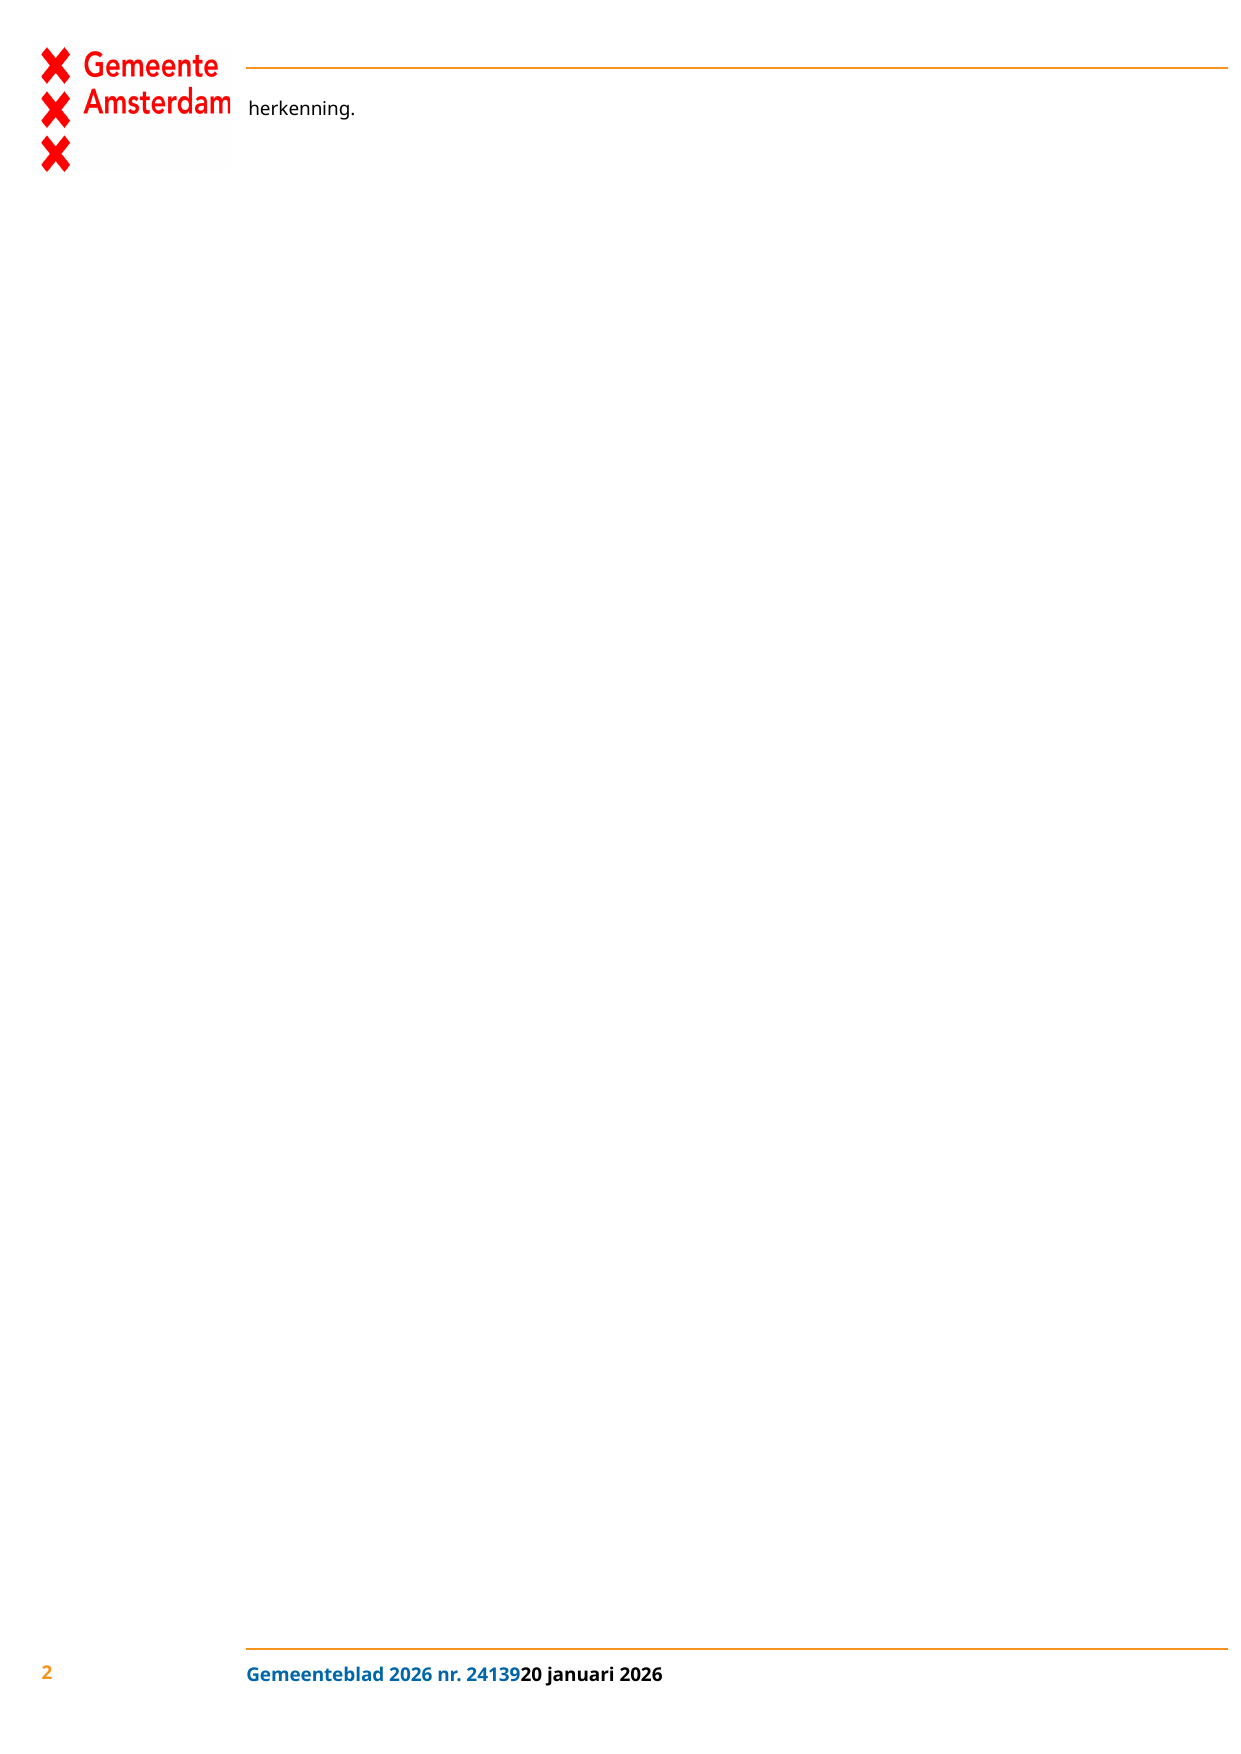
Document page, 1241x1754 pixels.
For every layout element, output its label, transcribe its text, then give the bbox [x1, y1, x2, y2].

text herkenning. [248, 95, 1152, 121]
picture [41, 47, 231, 172]
